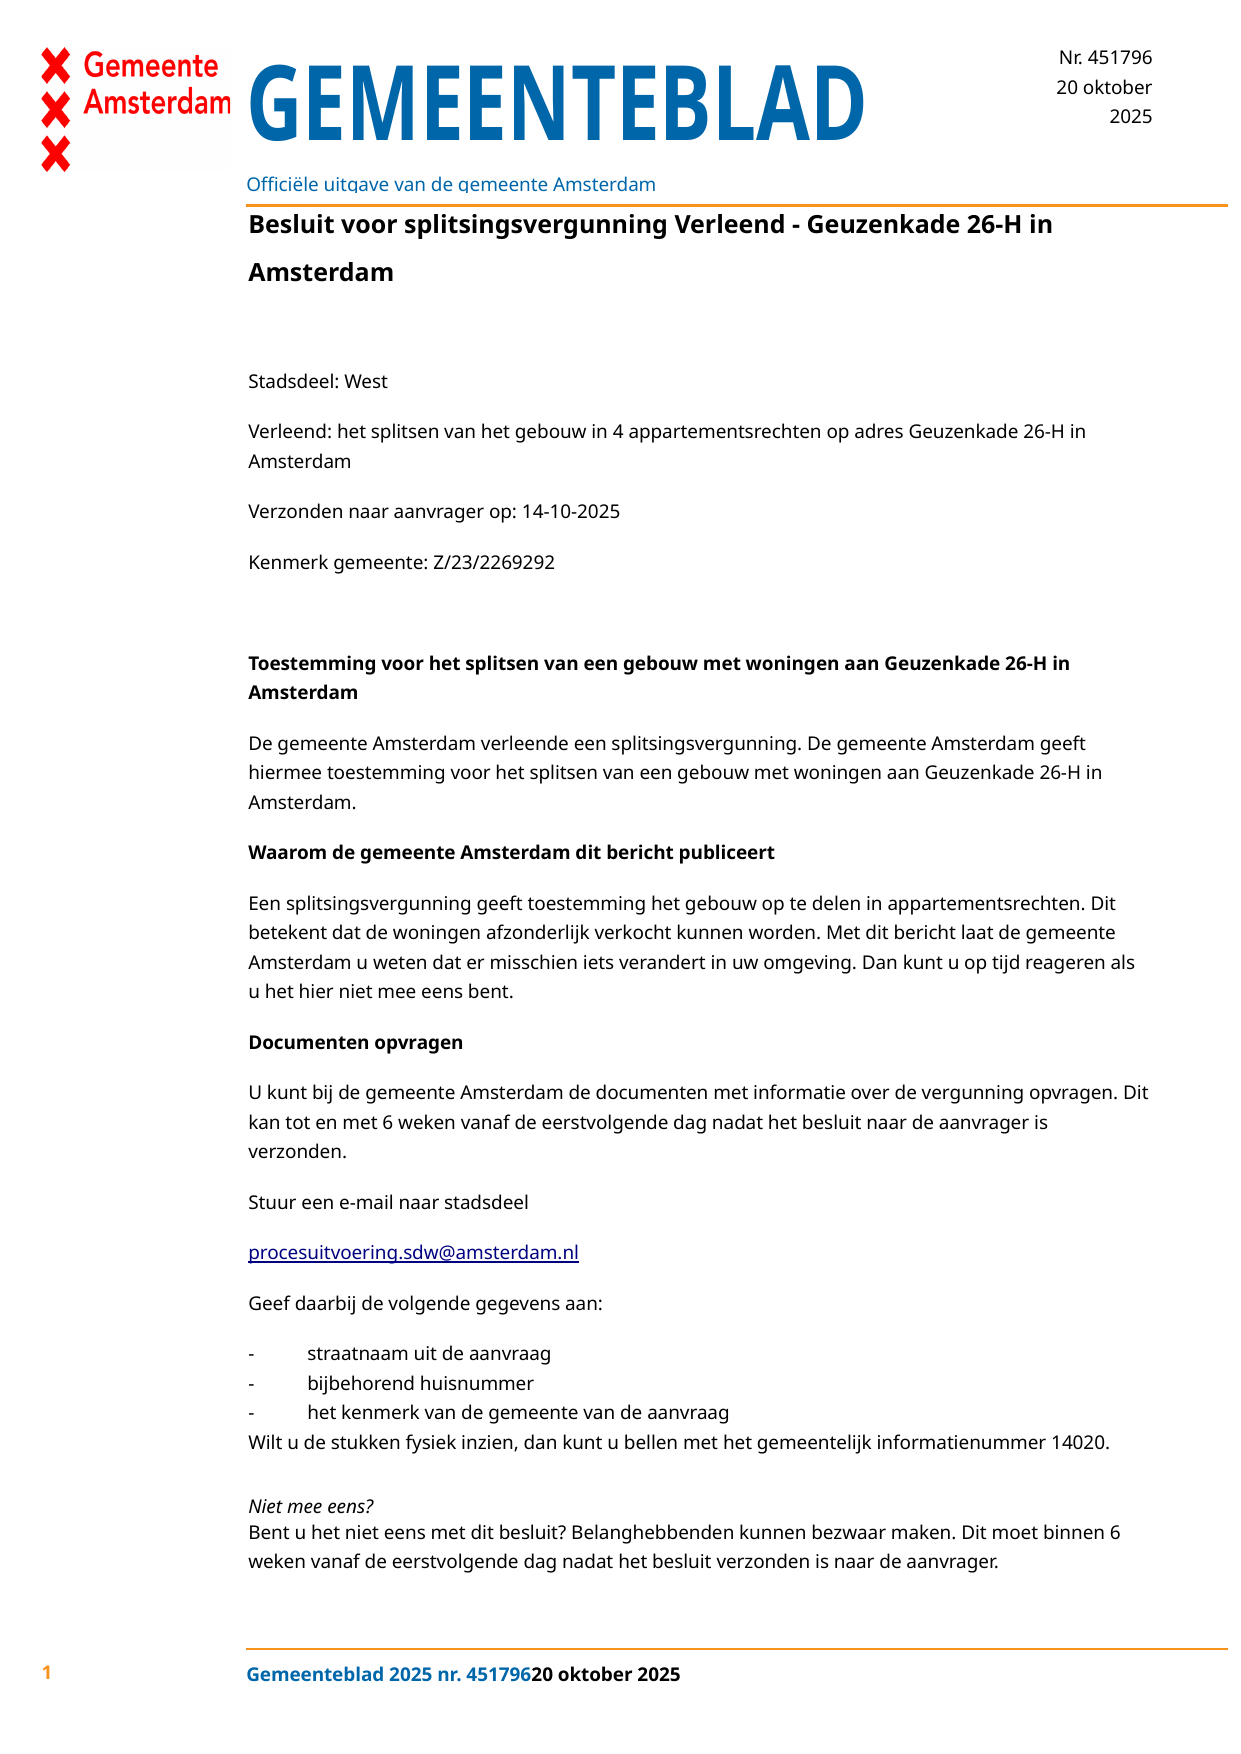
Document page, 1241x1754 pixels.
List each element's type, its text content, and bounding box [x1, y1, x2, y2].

text Wilt u de stukken fysiek inzien, dan kunt u bellen met het gemeentelijk informatienummer 14020. [248, 1429, 1152, 1455]
text Geef daarbij de volgende gegevens aan: [248, 1290, 1152, 1316]
text Verleend: het splitsen van het gebouw in 4 appartementsrechten op adres Geuzenkade 26-H in Amsterdam [248, 419, 1152, 474]
text De gemeente Amsterdam verleende een splitsingsvergunning. De gemeente Amsterdam geeft hiermee toestemming voor het splitsen van een gebouw met woningen aan Geuzenkade 26-H in Amsterdam. [248, 730, 1152, 815]
list straatnaam uit de aanvraag [248, 1340, 1152, 1366]
text Stuur een e-mail naar stadsdeel [248, 1189, 1152, 1215]
text Documenten opvragen [248, 1029, 1152, 1055]
text procesuitvoering.sdw@amsterdam.nl [248, 1239, 1152, 1265]
text U kunt bij de gemeente Amsterdam de documenten met informatie over de vergunning opvragen. Dit kan tot en met 6 weken vanaf de eerstvolgende dag nadat het besluit naar de aanvrager is verzonden. [248, 1079, 1152, 1164]
picture [41, 47, 231, 172]
text Verzonden naar aanvrager op: 14-10-2025 [248, 499, 1152, 524]
text Stadsdeel: West [248, 368, 1152, 394]
text Toestemming voor het splitsen van een gebouw met woningen aan Geuzenkade 26-H in Amsterdam [248, 650, 1152, 705]
list bijbehorend huisnummer [248, 1370, 1152, 1396]
text Een splitsingsvergunning geeft toestemming het gebouw op te delen in appartementsrechten. Dit betekent dat de woningen afzonderlijk verkocht kunnen worden. Met dit bericht laat de gemeente Amsterdam u weten dat er misschien iets verandert in uw omgeving. Dan kunt u op tijd reageren als u het hier niet mee eens bent. [248, 890, 1152, 1004]
list het kenmerk van de gemeente van de aanvraag [248, 1399, 1152, 1425]
text Bent u het niet eens met dit besluit? Belanghebbenden kunnen bezwaar maken. Dit moet binnen 6 weken vanaf de eerstvolgende dag nadat het besluit verzonden is naar de aanvrager. [248, 1519, 1152, 1574]
text Waarom de gemeente Amsterdam dit bericht publiceert [248, 839, 1152, 865]
text Kenmerk gemeente: Z/23/2269292 [248, 549, 1152, 575]
text Niet mee eens? [248, 1493, 1152, 1519]
text Besluit voor splitsingsvergunning Verleend - Geuzenkade 26-H in Amsterdam [248, 207, 1152, 288]
